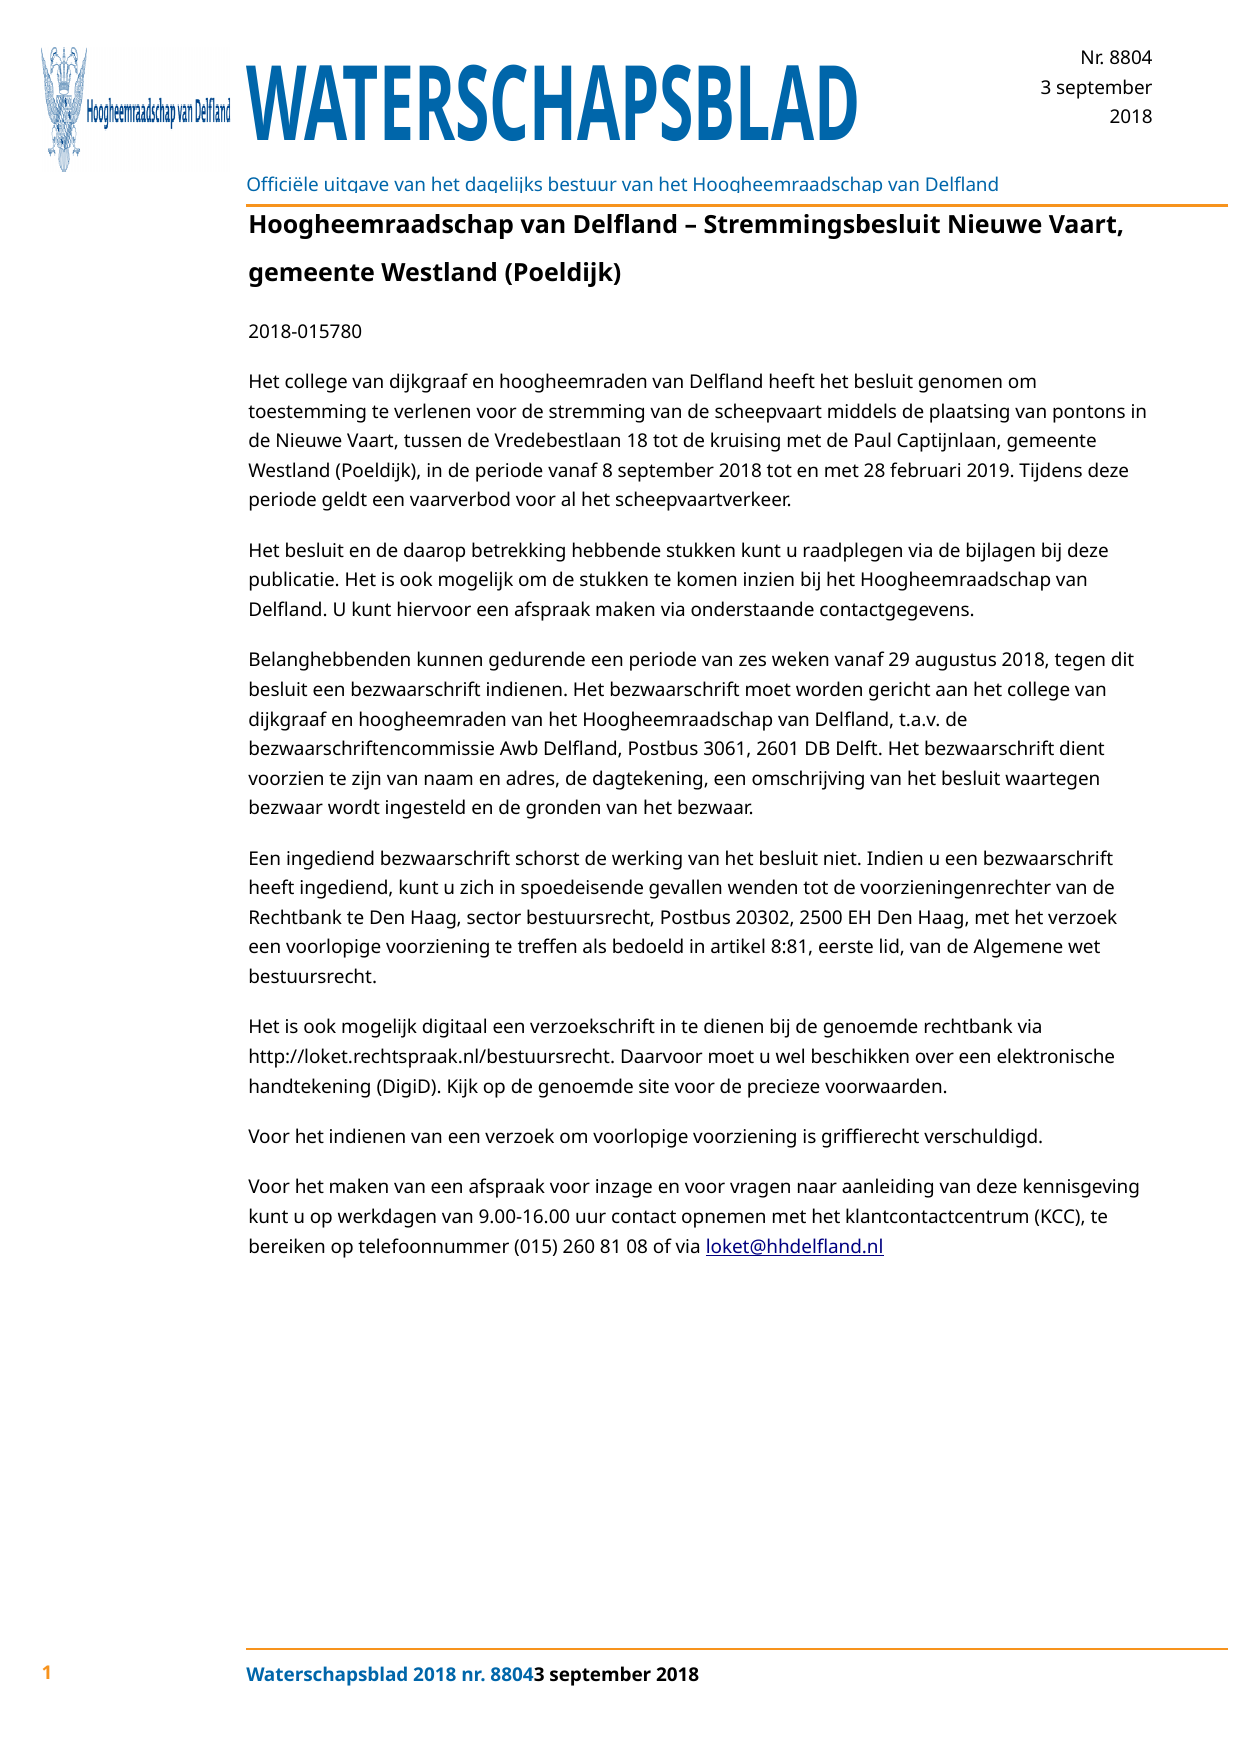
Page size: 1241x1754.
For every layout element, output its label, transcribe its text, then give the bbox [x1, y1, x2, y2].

text Het besluit en de daarop betrekking hebbende stukken kunt u raadplegen via de bijlagen bij deze publicatie. Het is ook mogelijk om de stukken te komen inzien bij het Hoogheemraadschap van Delfland. U kunt hiervoor een afspraak maken via onderstaande contactgegevens. [248, 537, 1152, 622]
text Voor het maken van een afspraak voor inzage en voor vragen naar aanleiding van deze kennisgeving kunt u op werkdagen van 9.00-16.00 uur contact opnemen met het klantcontactcentrum (KCC), te bereiken op telefoonnummer (015) 260 81 08 of via loket@hhdelfland.nl [248, 1174, 1152, 1259]
text Het college van dijkgraaf en hoogheemraden van Delfland heeft het besluit genomen om toestemming te verlenen voor de stremming van de scheepvaart middels de plaatsing van pontons in de Nieuwe Vaart, tussen de Vredebestlaan 18 tot de kruising met de Paul Captijnlaan, gemeente Westland (Poeldijk), in de periode vanaf 8 september 2018 tot en met 28 februari 2019. Tijdens deze periode geldt een vaarverbod voor al het scheepvaartverkeer. [248, 368, 1152, 512]
text Belanghebbenden kunnen gedurende een periode van zes weken vanaf 29 augustus 2018, tegen dit besluit een bezwaarschrift indienen. Het bezwaarschrift moet worden gericht aan het college van dijkgraaf en hoogheemraden van het Hoogheemraadschap van Delfland, t.a.v. de bezwaarschriftencommissie Awb Delfland, Postbus 3061, 2601 DB Delft. Het bezwaarschrift dient voorzien te zijn van naam en adres, de dagtekening, een omschrijving van het besluit waartegen bezwaar wordt ingesteld en de gronden van het bezwaar. [248, 647, 1152, 820]
text Hoogheemraadschap van Delfland – Stremmingsbesluit Nieuwe Vaart, gemeente Westland (Poeldijk) [248, 207, 1152, 288]
text Het is ook mogelijk digitaal een verzoekschrift in te dienen bij de genoemde rechtbank via http://loket.rechtspraak.nl/bestuursrecht. Daarvoor moet u wel beschikken over een elektronische handtekening (DigiD). Kijk op de genoemde site voor de precieze voorwaarden. [248, 1014, 1152, 1099]
text Voor het indienen van een verzoek om voorlopige voorziening is griffierecht verschuldigd. [248, 1123, 1152, 1149]
picture [41, 47, 231, 172]
text Een ingediend bezwaarschrift schorst de werking van het besluit niet. Indien u een bezwaarschrift heeft ingediend, kunt u zich in spoedeisende gevallen wenden tot de voorzieningenrechter van de Rechtbank te Den Haag, sector bestuursrecht, Postbus 20302, 2500 EH Den Haag, met het verzoek een voorlopige voorziening te treffen als bedoeld in artikel 8:81, eerste lid, van de Algemene wet bestuursrecht. [248, 845, 1152, 989]
text 2018-015780 [248, 318, 1152, 344]
